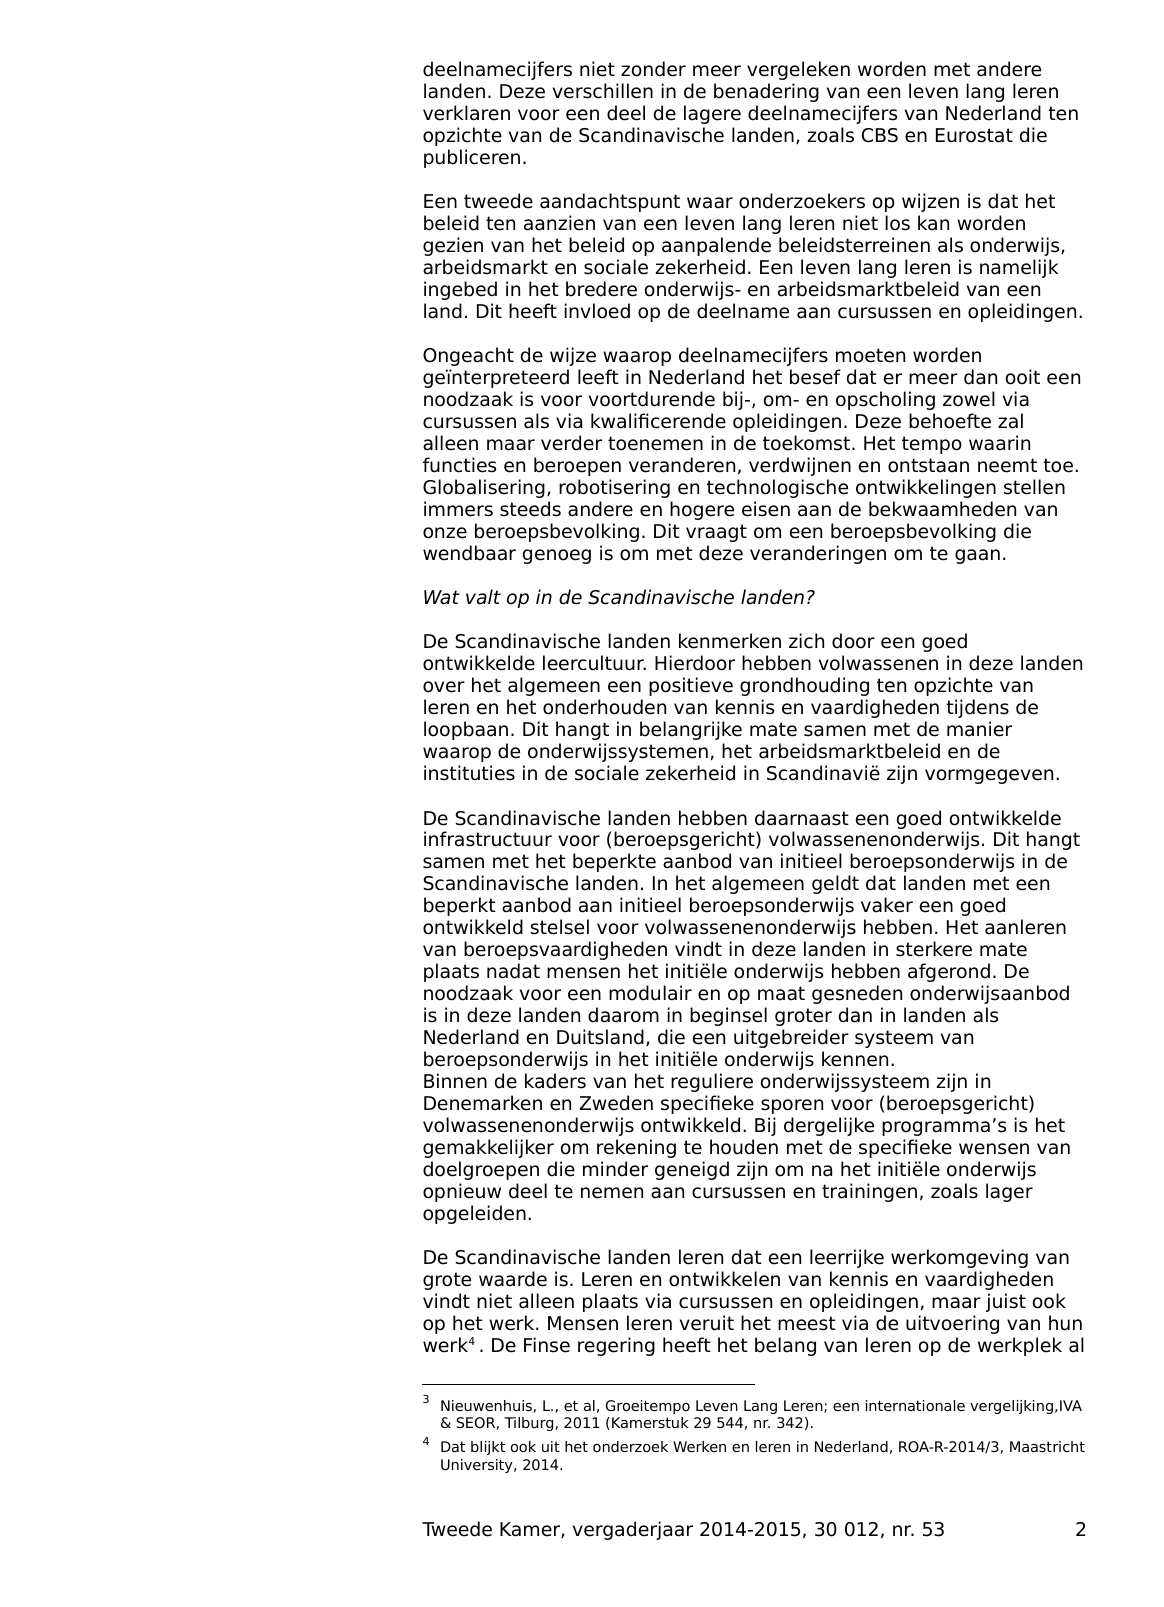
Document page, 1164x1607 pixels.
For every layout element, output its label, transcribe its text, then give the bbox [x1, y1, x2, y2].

text De Scandinavische landen leren dat een leerrijke werkomgeving van grote waarde is. Leren en ontwikkelen van kennis en vaardigheden vindt niet alleen plaats via cursussen en opleidingen, maar juist ook op het werk. Mensen leren veruit het meest via de uitvoering van hun werk. De Finse regering heeft het belang van leren op de werkplek al [422, 1247, 1087, 1357]
text deelnamecijfers niet zonder meer vergeleken worden met andere landen. Deze verschillen in de benadering van een leven lang leren verklaren voor een deel de lagere deelnamecijfers van Nederland ten opzichte van de Scandinavische landen, zoals CBS en Eurostat die publiceren. [422, 59, 1087, 169]
text Dat blijkt ook uit het onderzoek Werken en leren in Nederland, ROA-R-2014/3, Maastricht University, 2014. [422, 1435, 1087, 1474]
text Een tweede aandachtspunt waar onderzoekers op wijzen is dat het beleid ten aanzien van een leven lang leren niet los kan worden gezien van het beleid op aanpalende beleidsterreinen als onderwijs, arbeidsmarkt en sociale zekerheid. Een leven lang leren is namelijk ingebed in het bredere onderwijs- en arbeidsmarktbeleid van een land. Dit heeft invloed op de deelname aan cursussen en opleidingen. [422, 191, 1087, 323]
text Binnen de kaders van het reguliere onderwijssysteem zijn in Denemarken en Zweden specifieke sporen voor (beroepsgericht) volwassenenonderwijs ontwikkeld. Bij dergelijke programma’s is het gemakkelijker om rekening te houden met de specifieke wensen van doelgroepen die minder geneigd zijn om na het initiële onderwijs opnieuw deel te nemen aan cursussen en trainingen, zoals lager opgeleiden. [422, 1071, 1087, 1225]
text De Scandinavische landen hebben daarnaast een goed ontwikkelde infrastructuur voor (beroepsgericht) volwassenenonderwijs. Dit hangt samen met het beperkte aanbod van initieel beroepsonderwijs in de Scandinavische landen. In het algemeen geldt dat landen met een beperkt aanbod aan initieel beroepsonderwijs vaker een goed ontwikkeld stelsel voor volwassenenonderwijs hebben. Het aanleren van beroepsvaardigheden vindt in deze landen in sterkere mate plaats nadat mensen het initiële onderwijs hebben afgerond. De noodzaak voor een modulair en op maat gesneden onderwijsaanbod is in deze landen daarom in beginsel groter dan in landen als Nederland en Duitsland, die een uitgebreider systeem van beroepsonderwijs in het initiële onderwijs kennen. [422, 807, 1087, 1071]
text Nieuwenhuis, L., et al, Groeitempo Leven Lang Leren; een internationale vergelijking,IVA & SEOR, Tilburg, 2011 (Kamerstuk 29 544, nr. 342). [422, 1393, 1087, 1432]
text De Scandinavische landen kenmerken zich door een goed ontwikkelde leercultuur. Hierdoor hebben volwassenen in deze landen over het algemeen een positieve grondhouding ten opzichte van leren en het onderhouden van kennis en vaardigheden tijdens de loopbaan. Dit hangt in belangrijke mate samen met de manier waarop de onderwijssystemen, het arbeidsmarktbeleid en de instituties in de sociale zekerheid in Scandinavië zijn vormgegeven. [422, 631, 1087, 785]
text Ongeacht de wijze waarop deelnamecijfers moeten worden geïnterpreteerd leeft in Nederland het besef dat er meer dan ooit een noodzaak is voor voortdurende bij-, om- en opscholing zowel via cursussen als via kwalificerende opleidingen. Deze behoefte zal alleen maar verder toenemen in de toekomst. Het tempo waarin functies en beroepen veranderen, verdwijnen en ontstaan neemt toe. Globalisering, robotisering en technologische ontwikkelingen stellen immers steeds andere en hogere eisen aan de bekwaamheden van onze beroepsbevolking. Dit vraagt om een beroepsbevolking die wendbaar genoeg is om met deze veranderingen om te gaan. [422, 345, 1087, 565]
subtitle Wat valt op in de Scandinavische landen? [422, 587, 1087, 609]
